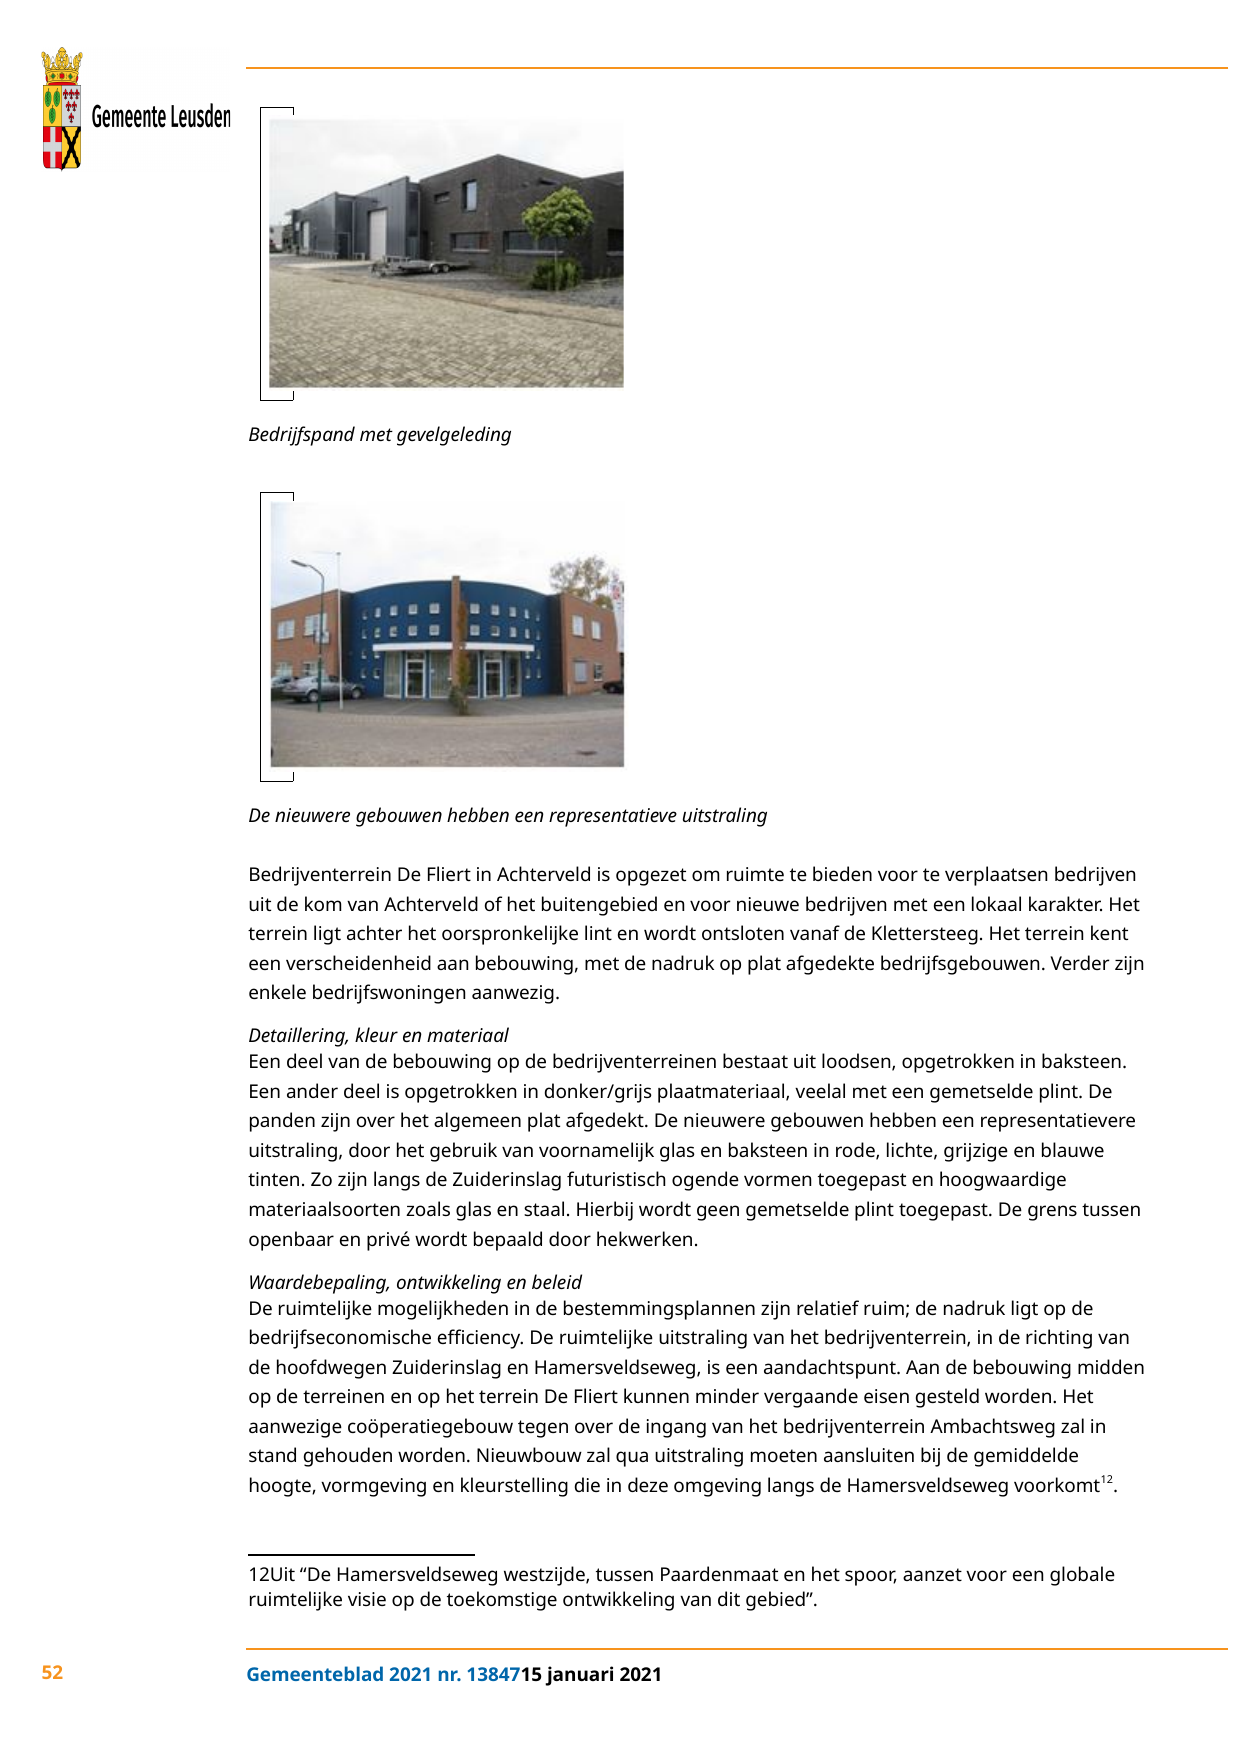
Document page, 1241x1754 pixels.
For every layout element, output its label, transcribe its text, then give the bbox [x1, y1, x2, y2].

text De ruimtelijke mogelijkheden in de bestemmingsplannen zijn relatief ruim; de nadruk ligt op de bedrijfseconomische efficiency. De ruimtelijke uitstraling van het bedrijventerrein, in de richting van de hoofdwegen Zuiderinslag en Hamersveldseweg, is een aandachtspunt. Aan de bebouwing midden op de terreinen en op het terrein De Fliert kunnen minder vergaande eisen gesteld worden. Het aanwezige coöperatiegebouw tegen over de ingang van het bedrijventerrein Ambachtsweg zal in stand gehouden worden. Nieuwbouw zal qua uitstraling moeten aansluiten bij de gemiddelde hoogte, vormgeving en kleurstelling die in deze omgeving langs de Hamersveldseweg voorkomt. [248, 1295, 1152, 1498]
text Uit “De Hamersveldseweg westzijde, tussen Paardenmaat en het spoor, aanzet voor een globale ruimtelijke visie op de toekomstige ontwikkeling van dit gebied”. [248, 1561, 1152, 1612]
text Een deel van de bebouwing op de bedrijventerreinen bestaat uit loodsen, opgetrokken in baksteen. Een ander deel is opgetrokken in donker/grijs plaatmateriaal, veelal met een gemetselde plint. De panden zijn over het algemeen plat afgedekt. De nieuwere gebouwen hebben een representatievere uitstraling, door het gebruik van voornamelijk glas en baksteen in rode, lichte, grijzige en blauwe tinten. Zo zijn langs de Zuiderinslag futuristisch ogende vormen toegepast en hoogwaardige materiaalsoorten zoals glas en staal. Hierbij wordt geen gemetselde plint toegepast. De grens tussen openbaar en privé wordt bepaald door hekwerken. [248, 1048, 1152, 1252]
text Waardebepaling, ontwikkeling en beleid [248, 1269, 1152, 1295]
text Bedrijventerrein De Fliert in Achterveld is opgezet om ruimte te bieden voor te verplaatsen bedrijven uit de kom van Achterveld of het buitengebied en voor nieuwe bedrijven met een lokaal karakter. Het terrein ligt achter het oorspronkelijke lint en wordt ontsloten vanaf de Klettersteeg. Het terrein kent een verscheidenheid aan bebouwing, met de nadruk op plat afgedekte bedrijfsgebouwen. Verder zijn enkele bedrijfswoningen aanwezig. [248, 861, 1152, 1005]
text Detaillering, kleur en materiaal [248, 1023, 1152, 1048]
text De nieuwere gebouwen hebben een representatieve uitstraling [248, 802, 1152, 828]
picture [268, 115, 624, 391]
picture [268, 501, 629, 772]
picture [41, 47, 231, 172]
text Bedrijfspand met gevelgeleding [248, 421, 1152, 447]
